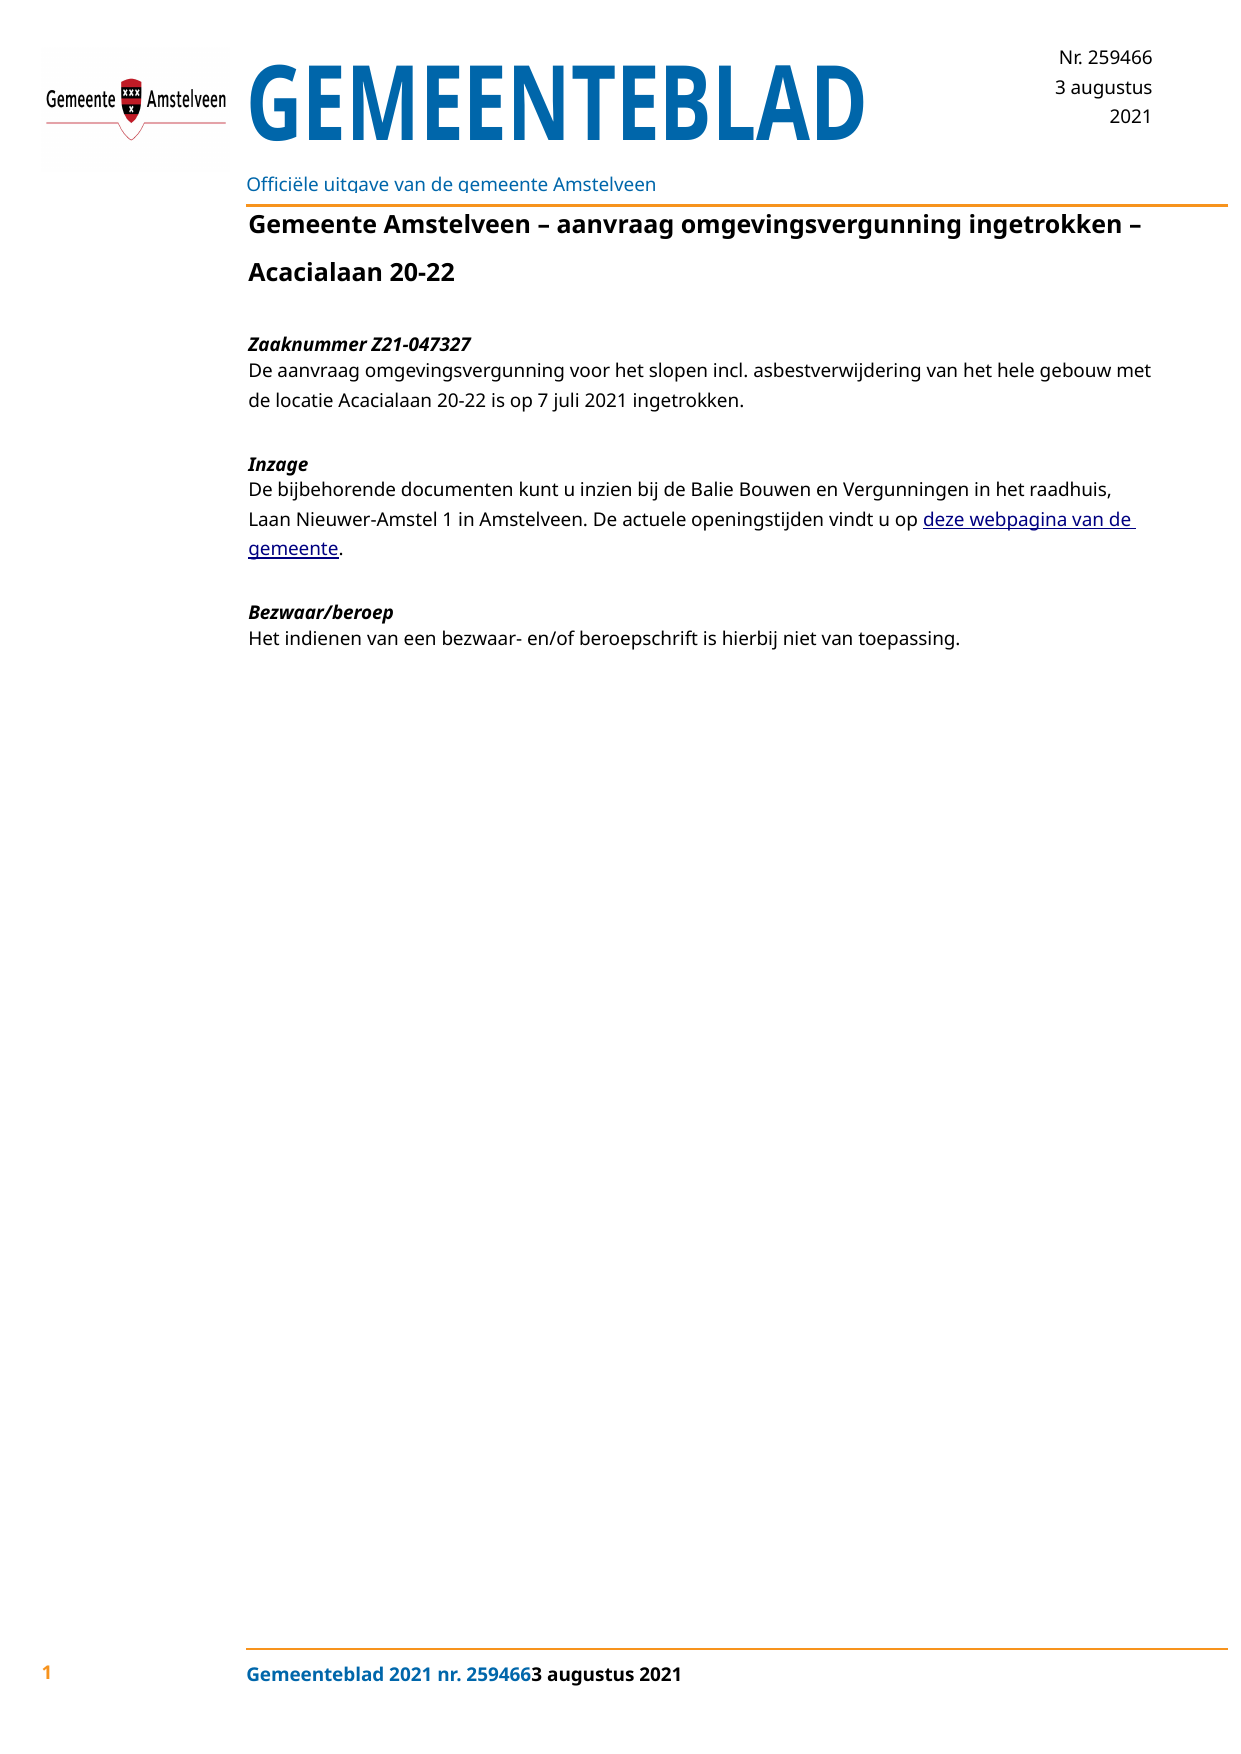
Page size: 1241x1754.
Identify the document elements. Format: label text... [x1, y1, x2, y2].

text Inzage [248, 451, 1152, 476]
text Zaaknummer Z21-047327 [248, 331, 1152, 357]
text De aanvraag omgevingsvergunning voor het slopen incl. asbestverwijdering van het hele gebouw met de locatie Acacialaan 20-22 is op 7 juli 2021 ingetrokken. [248, 357, 1152, 412]
picture [41, 47, 231, 172]
text Gemeente Amstelveen – aanvraag omgevingsvergunning ingetrokken – Acacialaan 20-22 [248, 207, 1152, 288]
text Het indienen van een bezwaar- en/of beroepschrift is hierbij niet van toepassing. [248, 625, 1152, 651]
text De bijbehorende documenten kunt u inzien bij de Balie Bouwen en Vergunningen in het raadhuis, Laan Nieuwer-Amstel 1 in Amstelveen. De actuele openingstijden vindt u op deze webpagina van de gemeente. [248, 476, 1152, 561]
text Bezwaar/beroep [248, 599, 1152, 625]
